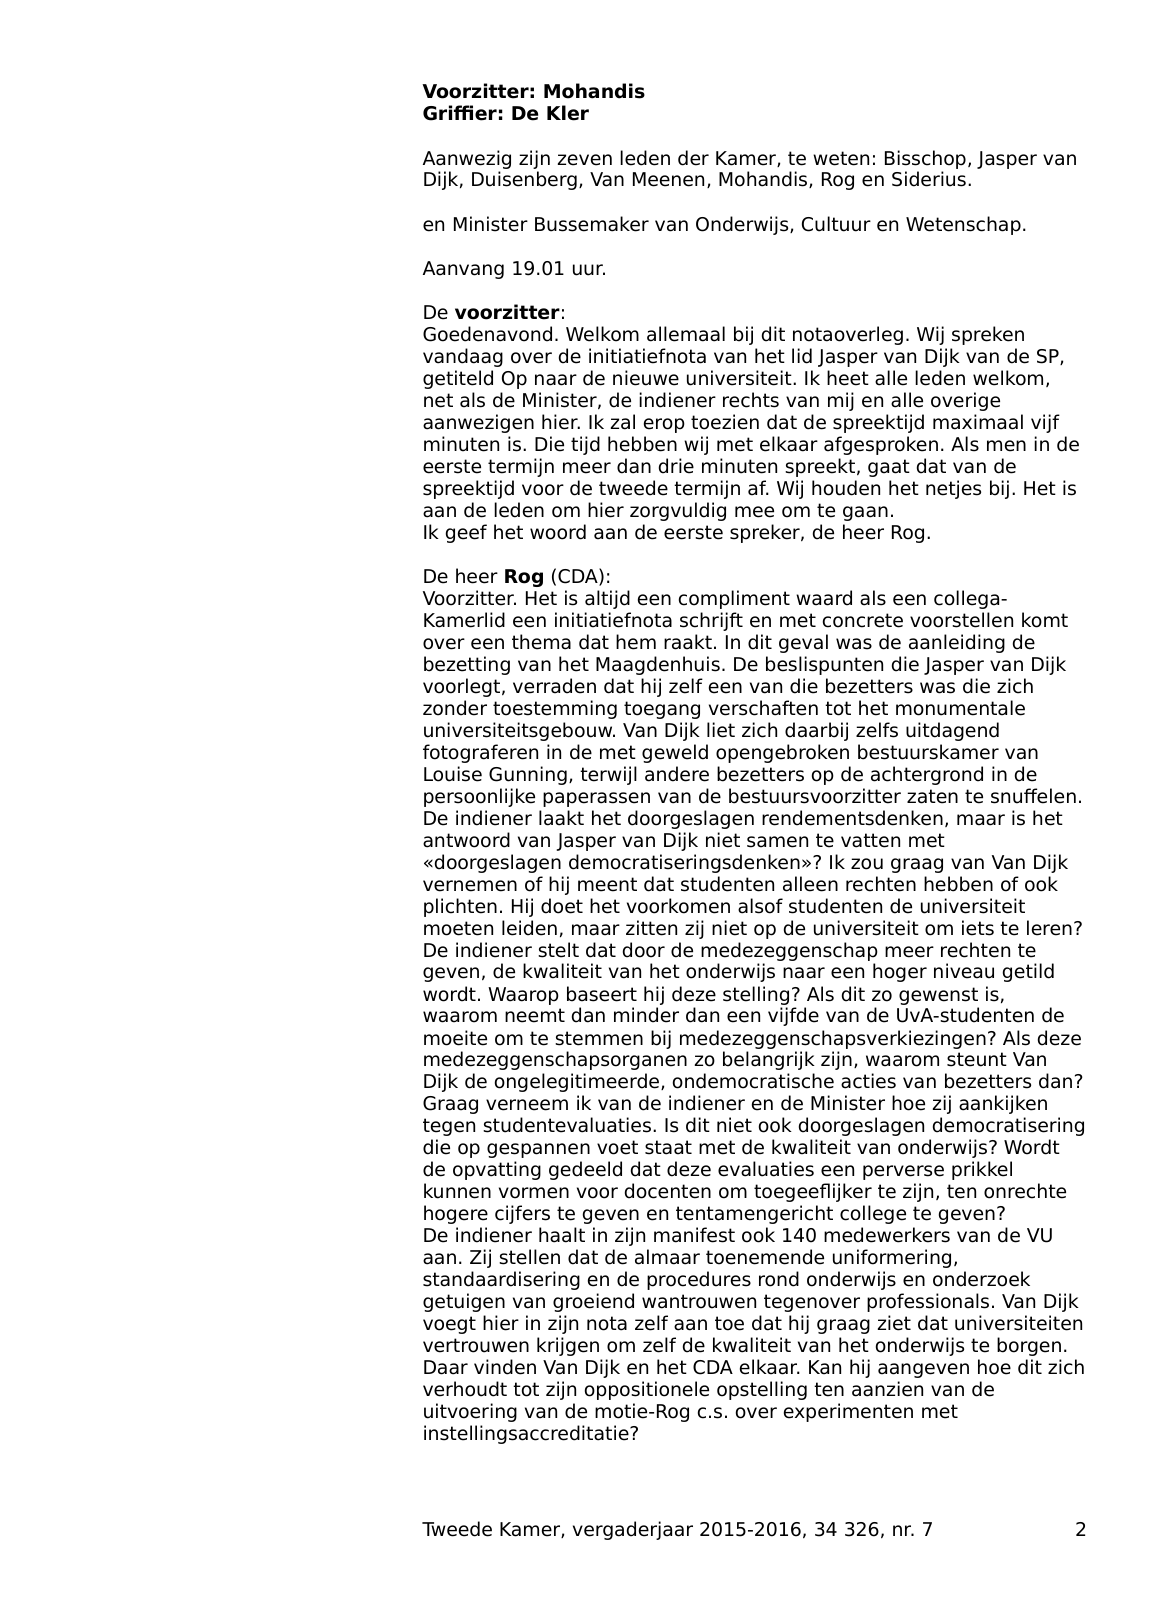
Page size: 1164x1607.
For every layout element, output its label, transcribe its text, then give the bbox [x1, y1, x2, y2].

text Voorzitter: Mohandis [422, 81, 1087, 103]
text Voorzitter. Het is altijd een compliment waard als een collega-Kamerlid een initiatiefnota schrijft en met concrete voorstellen komt over een thema dat hem raakt. In dit geval was de aanleiding de bezetting van het Maagdenhuis. De beslispunten die Jasper van Dijk voorlegt, verraden dat hij zelf een van die bezetters was die zich zonder toestemming toegang verschaften tot het monumentale universiteitsgebouw. Van Dijk liet zich daarbij zelfs uitdagend fotograferen in de met geweld opengebroken bestuurskamer van Louise Gunning, terwijl andere bezetters op de achtergrond in de persoonlijke paperassen van de bestuursvoorzitter zaten te snuffelen. [422, 588, 1087, 808]
text De indiener laakt het doorgeslagen rendementsdenken, maar is het antwoord van Jasper van Dijk niet samen te vatten met «doorgeslagen democratiseringsdenken»? Ik zou graag van Van Dijk vernemen of hij meent dat studenten alleen rechten hebben of ook plichten. Hij doet het voorkomen alsof studenten de universiteit moeten leiden, maar zitten zij niet op de universiteit om iets te leren? De indiener stelt dat door de medezeggenschap meer rechten te geven, de kwaliteit van het onderwijs naar een hoger niveau getild wordt. Waarop baseert hij deze stelling? Als dit zo gewenst is, waarom neemt dan minder dan een vijfde van de UvA-studenten de moeite om te stemmen bij medezeggenschapsverkiezingen? Als deze medezeggenschapsorganen zo belangrijk zijn, waarom steunt Van Dijk de ongelegitimeerde, ondemocratische acties van bezetters dan? Graag verneem ik van de indiener en de Minister hoe zij aankijken tegen studentevaluaties. Is dit niet ook doorgeslagen democratisering die op gespannen voet staat met de kwaliteit van onderwijs? Wordt de opvatting gedeeld dat deze evaluaties een perverse prikkel kunnen vormen voor docenten om toegeeflijker te zijn, ten onrechte hogere cijfers te geven en tentamengericht college te geven? [422, 808, 1087, 1225]
text Goedenavond. Welkom allemaal bij dit notaoverleg. Wij spreken vandaag over de initiatiefnota van het lid Jasper van Dijk van de SP, getiteld Op naar de nieuwe universiteit. Ik heet alle leden welkom, net als de Minister, de indiener rechts van mij en alle overige aanwezigen hier. Ik zal erop toezien dat de spreektijd maximaal vijf minuten is. Die tijd hebben wij met elkaar afgesproken. Als men in de eerste termijn meer dan drie minuten spreekt, gaat dat van de spreektijd voor de tweede termijn af. Wij houden het netjes bij. Het is aan de leden om hier zorgvuldig mee om te gaan. [422, 324, 1087, 522]
text Aanwezig zijn zeven leden der Kamer, te weten: Bisschop, Jasper van Dijk, Duisenberg, Van Meenen, Mohandis, Rog en Siderius. [422, 147, 1087, 191]
text Aanvang 19.01 uur. [422, 258, 1087, 280]
text De heer Rog (CDA): [422, 566, 1087, 588]
text Ik geef het woord aan de eerste spreker, de heer Rog. [422, 522, 1087, 544]
text De voorzitter: [422, 302, 1087, 324]
text De indiener haalt in zijn manifest ook 140 medewerkers van de VU aan. Zij stellen dat de almaar toenemende uniformering, standaardisering en de procedures rond onderwijs en onderzoek getuigen van groeiend wantrouwen tegenover professionals. Van Dijk voegt hier in zijn nota zelf aan toe dat hij graag ziet dat universiteiten vertrouwen krijgen om zelf de kwaliteit van het onderwijs te borgen. Daar vinden Van Dijk en het CDA elkaar. Kan hij aangeven hoe dit zich verhoudt tot zijn oppositionele opstelling ten aanzien van de uitvoering van de motie-Rog c.s. over experimenten met instellingsaccreditatie? [422, 1225, 1087, 1445]
text Griffier: De Kler [422, 103, 1087, 125]
text en Minister Bussemaker van Onderwijs, Cultuur en Wetenschap. [422, 213, 1087, 236]
